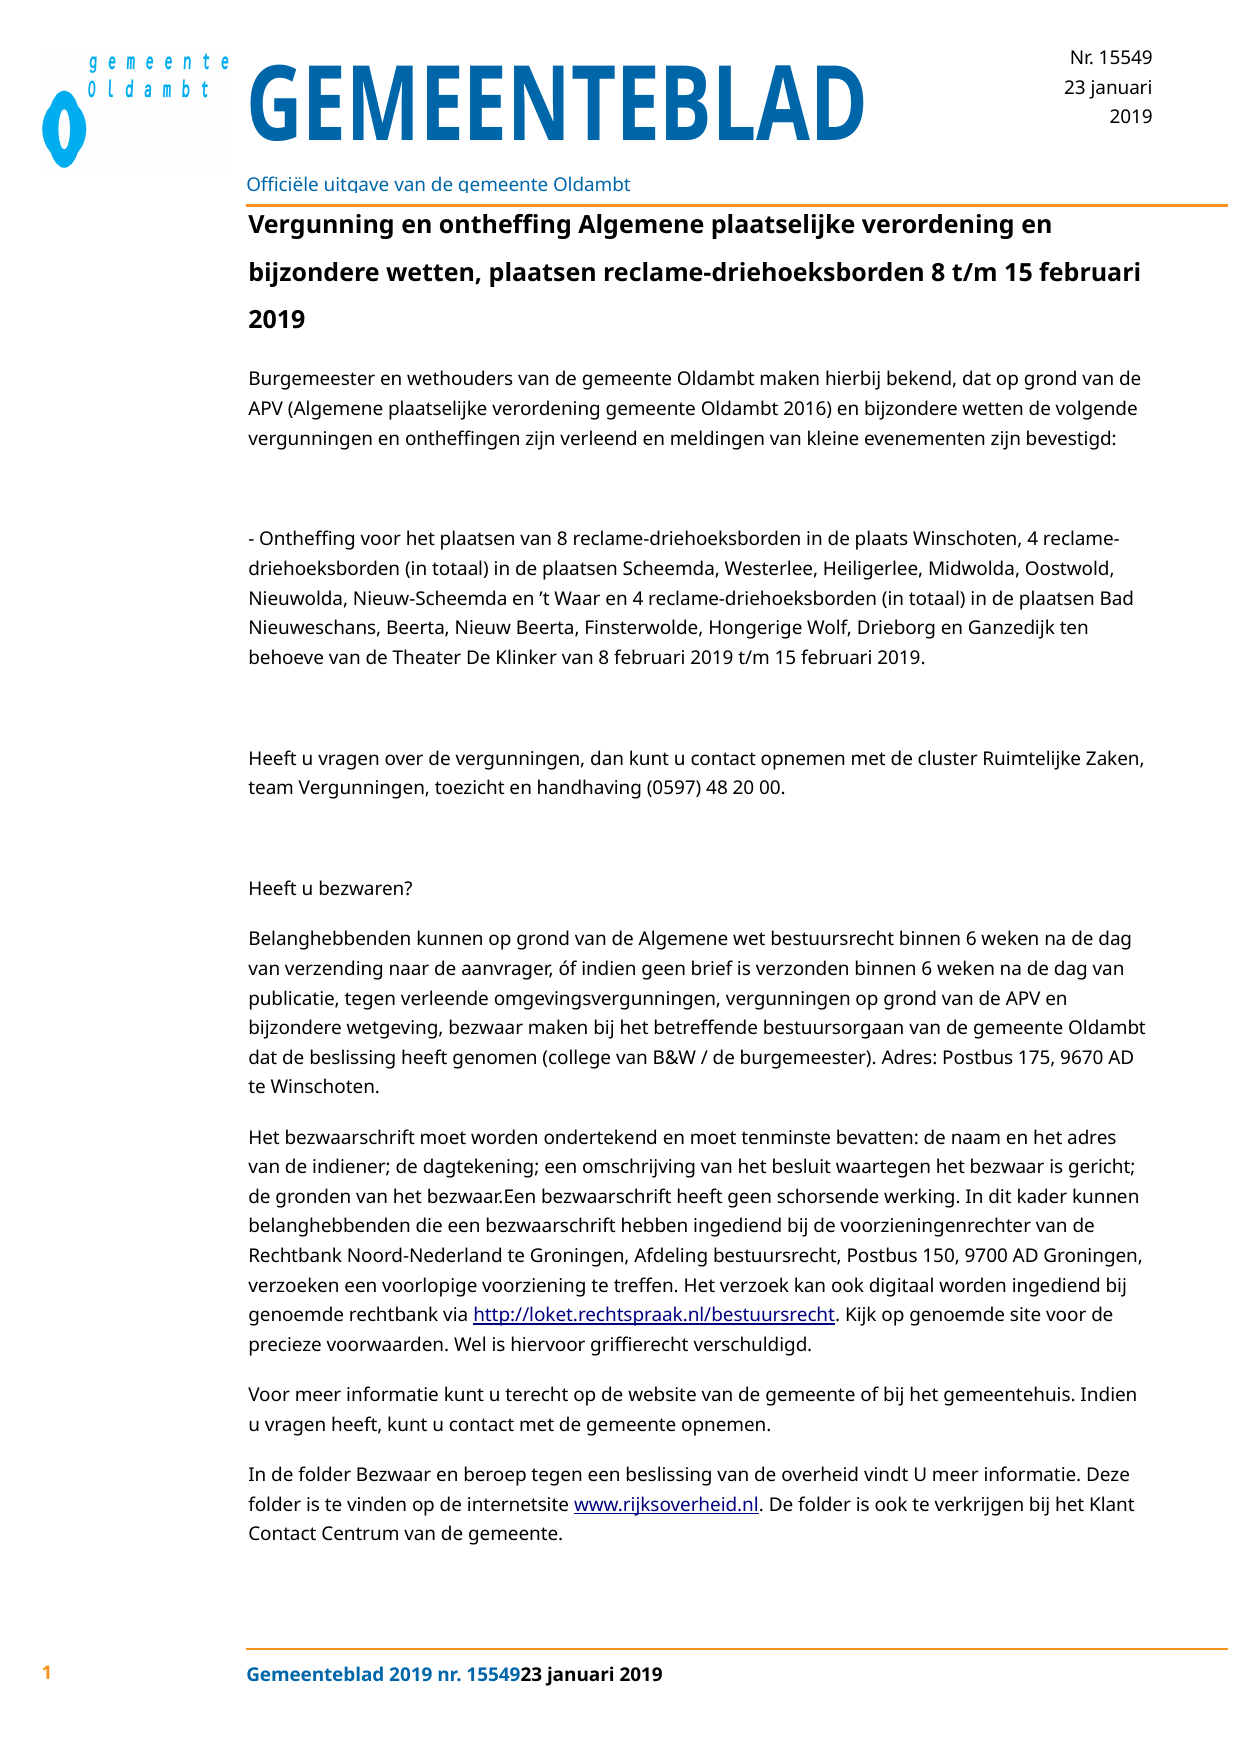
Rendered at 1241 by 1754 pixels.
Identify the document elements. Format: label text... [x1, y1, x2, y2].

picture [41, 47, 231, 172]
text Vergunning en ontheffing Algemene plaatselijke verordening en bijzondere wetten, plaatsen reclame-driehoeksborden 8 t/m 15 februari 2019 [248, 207, 1152, 336]
text Burgemeester en wethouders van de gemeente Oldambt maken hierbij bekend, dat op grond van de APV (Algemene plaatselijke verordening gemeente Oldambt 2016) en bijzondere wetten de volgende vergunningen en ontheffingen zijn verleend en meldingen van kleine evenementen zijn bevestigd: [248, 366, 1152, 450]
text Voor meer informatie kunt u terecht op de website van de gemeente of bij het gemeentehuis. Indien u vragen heeft, kunt u contact met de gemeente opnemen. [248, 1381, 1152, 1437]
text Heeft u bezwaren? [248, 875, 1152, 901]
text - Ontheffing voor het plaatsen van 8 reclame-driehoeksborden in de plaats Winschoten, 4 reclame-driehoeksborden (in totaal) in de plaatsen Scheemda, Westerlee, Heiligerlee, Midwolda, Oostwold, Nieuwolda, Nieuw-Scheemda en ’t Waar en 4 reclame-driehoeksborden (in totaal) in de plaatsen Bad Nieuweschans, Beerta, Nieuw Beerta, Finsterwolde, Hongerige Wolf, Drieborg en Ganzedijk ten behoeve van de Theater De Klinker van 8 februari 2019 t/m 15 februari 2019. [248, 526, 1152, 669]
text Belanghebbenden kunnen op grond van de Algemene wet bestuursrecht binnen 6 weken na de dag van verzending naar de aanvrager, óf indien geen brief is verzonden binnen 6 weken na de dag van publicatie, tegen verleende omgevingsvergunningen, vergunningen op grond van de APV en bijzondere wetgeving, bezwaar maken bij het betreffende bestuursorgaan van de gemeente Oldambt dat de beslissing heeft genomen (college van B&W / de burgemeester). Adres: Postbus 175, 9670 AD te Winschoten. [248, 926, 1152, 1099]
text Het bezwaarschrift moet worden ondertekend en moet tenminste bevatten: de naam en het adres van de indiener; de dagtekening; een omschrijving van het besluit waartegen het bezwaar is gericht; de gronden van het bezwaar.Een bezwaarschrift heeft geen schorsende werking. In dit kader kunnen belanghebbenden die een bezwaarschrift hebben ingediend bij de voorzieningenrechter van de Rechtbank Noord-Nederland te Groningen, Afdeling bestuursrecht, Postbus 150, 9700 AD Groningen, verzoeken een voorlopige voorziening te treffen. Het verzoek kan ook digitaal worden ingediend bij genoemde rechtbank via http://loket.rechtspraak.nl/bestuursrecht. Kijk op genoemde site voor de precieze voorwaarden. Wel is hiervoor griffierecht verschuldigd. [248, 1124, 1152, 1357]
text In de folder Bezwaar en beroep tegen een beslissing van de overheid vindt U meer informatie. Deze folder is te vinden op de internetsite www.rijksoverheid.nl. De folder is ook te verkrijgen bij het Klant Contact Centrum van de gemeente. [248, 1461, 1152, 1546]
text Heeft u vragen over de vergunningen, dan kunt u contact opnemen met de cluster Ruimtelijke Zaken, team Vergunningen, toezicht en handhaving (0597) 48 20 00. [248, 745, 1152, 800]
